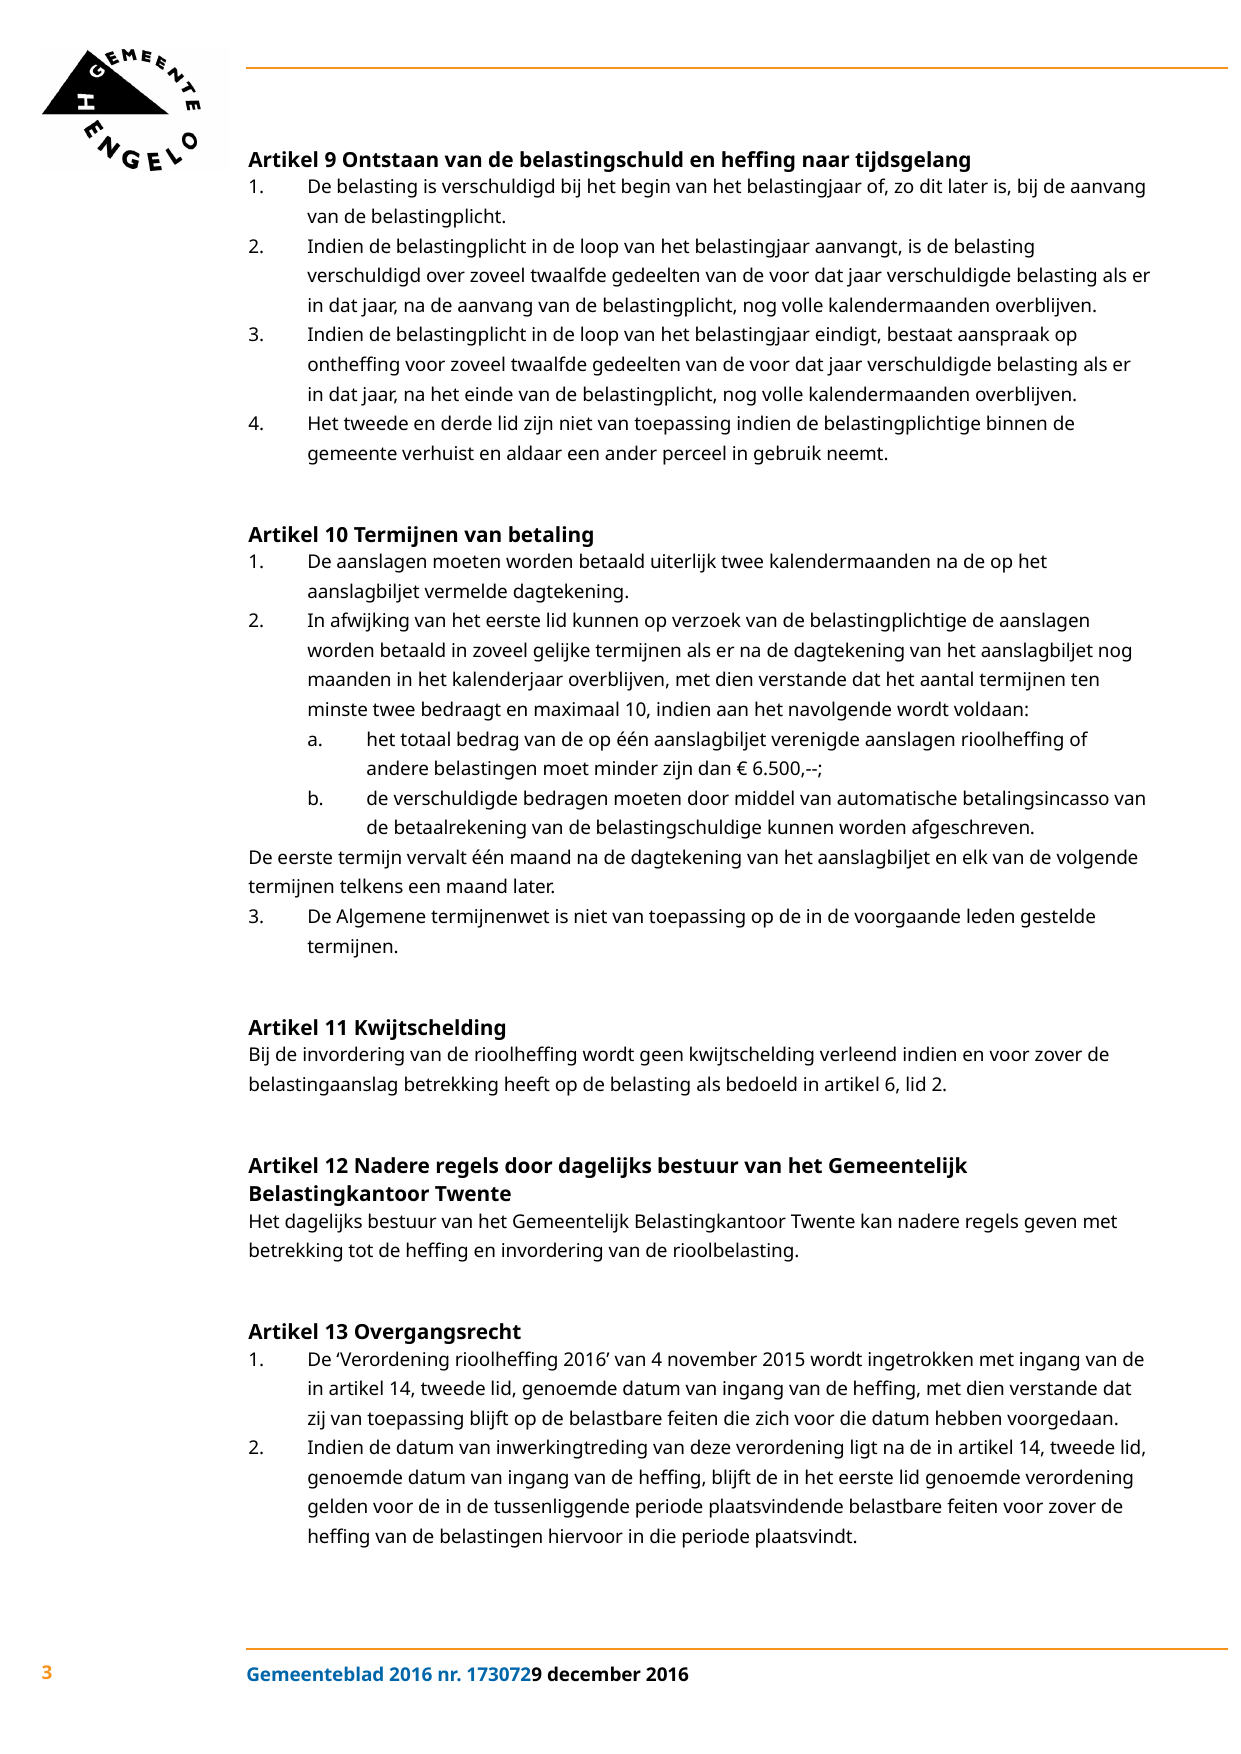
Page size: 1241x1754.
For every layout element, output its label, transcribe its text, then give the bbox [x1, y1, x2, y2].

list Indien de belastingplicht in de loop van het belastingjaar aanvangt, is de belasting verschuldigd over zoveel twaalfde gedeelten van de voor dat jaar verschuldigde belasting als er in dat jaar, na de aanvang van de belastingplicht, nog volle kalendermaanden overblijven. [248, 233, 1152, 318]
list Indien de belastingplicht in de loop van het belastingjaar eindigt, bestaat aanspraak op ontheffing voor zoveel twaalfde gedeelten van de voor dat jaar verschuldigde belasting als er in dat jaar, na het einde van de belastingplicht, nog volle kalendermaanden overblijven. [248, 322, 1152, 406]
text Het dagelijks bestuur van het Gemeentelijk Belastingkantoor Twente kan nadere regels geven met betrekking tot de heffing en invordering van de rioolbelasting. [248, 1208, 1152, 1263]
list In afwijking van het eerste lid kunnen op verzoek van de belastingplichtige de aanslagen worden betaald in zoveel gelijke termijnen als er na de dagtekening van het aanslagbiljet nog maanden in het kalenderjaar overblijven, met dien verstande dat het aantal termijnen ten minste twee bedraagt en maximaal 10, indien aan het navolgende wordt voldaan: [248, 607, 1152, 722]
text Artikel 9 Ontstaan van de belastingschuld en heffing naar tijdsgelang [248, 145, 1152, 174]
list de verschuldigde bedragen moeten door middel van automatische betalingsincasso van de betaalrekening van de belastingschuldige kunnen worden afgeschreven. [307, 785, 1152, 840]
list De belasting is verschuldigd bij het begin van het belastingjaar of, zo dit later is, bij de aanvang van de belastingplicht. [248, 174, 1152, 229]
list het totaal bedrag van de op één aanslagbiljet verenigde aanslagen rioolheffing of andere belastingen moet minder zijn dan € 6.500,--; [307, 726, 1152, 781]
list De aanslagen moeten worden betaald uiterlijk twee kalendermaanden na de op het aanslagbiljet vermelde dagtekening. [248, 548, 1152, 604]
text Artikel 13 Overgangsrecht [248, 1317, 1152, 1346]
list Indien de datum van inwerkingtreding van deze verordening ligt na de in artikel 14, tweede lid, genoemde datum van ingang van de heffing, blijft de in het eerste lid genoemde verordening gelden voor de in de tussenliggende periode plaatsvindende belastbare feiten voor zover de heffing van de belastingen hiervoor in die periode plaatsvindt. [248, 1434, 1152, 1549]
text Artikel 10 Termijnen van betaling [248, 520, 1152, 548]
picture [41, 47, 231, 172]
text Artikel 11 Kwijtschelding [248, 1013, 1152, 1041]
list De ‘Verordening rioolheffing 2016’ van 4 november 2015 wordt ingetrokken met ingang van de in artikel 14, tweede lid, genoemde datum van ingang van de heffing, met dien verstande dat zij van toepassing blijft op de belastbare feiten die zich voor die datum hebben voorgedaan. [248, 1346, 1152, 1431]
text Artikel 12 Nadere regels door dagelijks bestuur van het Gemeentelijk Belastingkantoor Twente [248, 1151, 1152, 1208]
list De Algemene termijnenwet is niet van toepassing op de in de voorgaande leden gestelde termijnen. [248, 903, 1152, 959]
text Bij de invordering van de rioolheffing wordt geen kwijtschelding verleend indien en voor zover de belastingaanslag betrekking heeft op de belasting als bedoeld in artikel 6, lid 2. [248, 1041, 1152, 1097]
list Het tweede en derde lid zijn niet van toepassing indien de belastingplichtige binnen de gemeente verhuist en aldaar een ander perceel in gebruik neemt. [248, 410, 1152, 466]
text De eerste termijn vervalt één maand na de dagtekening van het aanslagbiljet en elk van de volgende termijnen telkens een maand later. [248, 844, 1152, 899]
